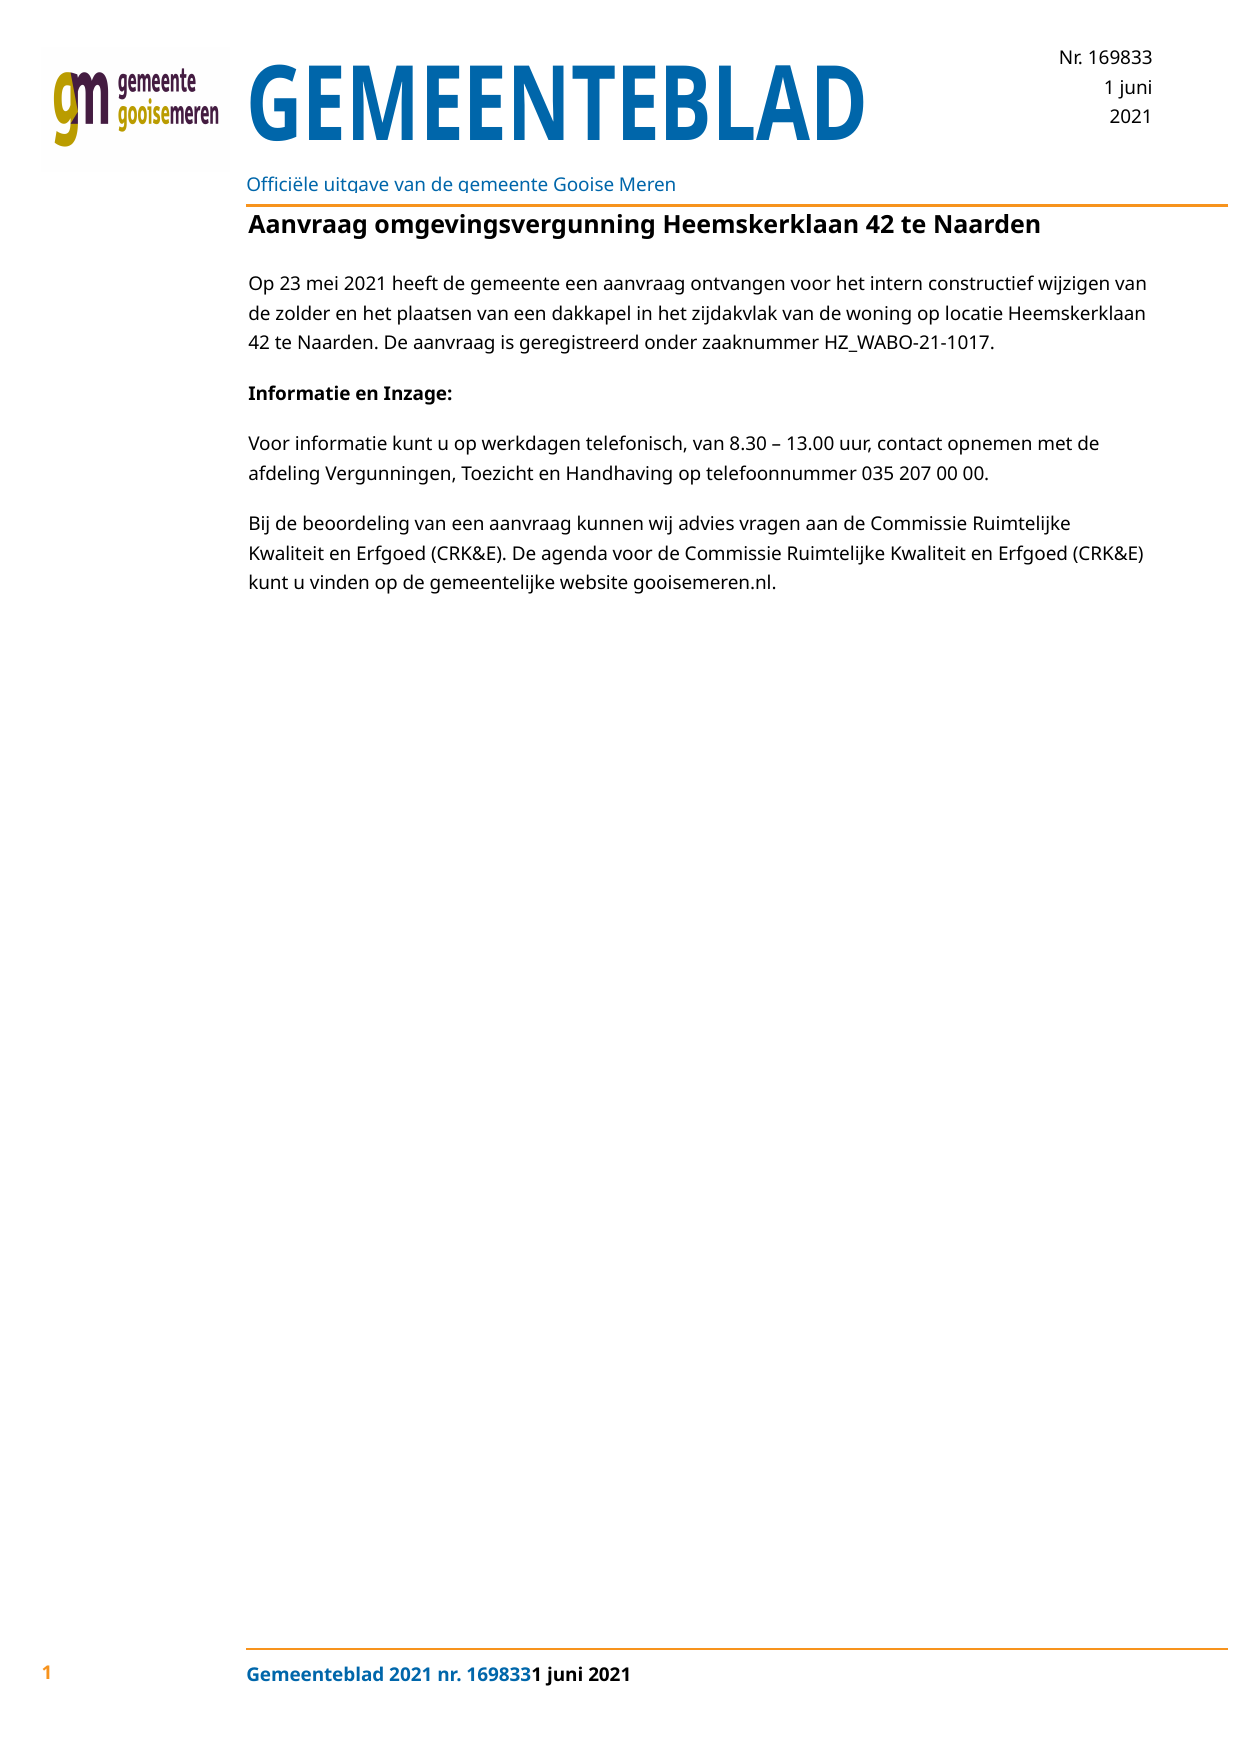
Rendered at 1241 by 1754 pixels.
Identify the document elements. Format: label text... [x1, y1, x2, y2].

text Aanvraag omgevingsvergunning Heemskerklaan 42 te Naarden [248, 207, 1152, 241]
text Bij de beoordeling van een aanvraag kunnen wij advies vragen aan de Commissie Ruimtelijke Kwaliteit en Erfgoed (CRK&E). De agenda voor de Commissie Ruimtelijke Kwaliteit en Erfgoed (CRK&E) kunt u vinden op de gemeentelijke website gooisemeren.nl. [248, 510, 1152, 595]
text Voor informatie kunt u op werkdagen telefonisch, van 8.30 – 13.00 uur, contact opnemen met de afdeling Vergunningen, Toezicht en Handhaving op telefoonnummer 035 207 00 00. [248, 430, 1152, 486]
text Op 23 mei 2021 heeft de gemeente een aanvraag ontvangen voor het intern constructief wijzigen van de zolder en het plaatsen van een dakkapel in het zijdakvlak van de woning op locatie Heemskerklaan 42 te Naarden. De aanvraag is geregistreerd onder zaaknummer HZ_WABO-21-1017. [248, 270, 1152, 355]
text Informatie en Inzage: [248, 380, 1152, 406]
picture [41, 47, 231, 172]
